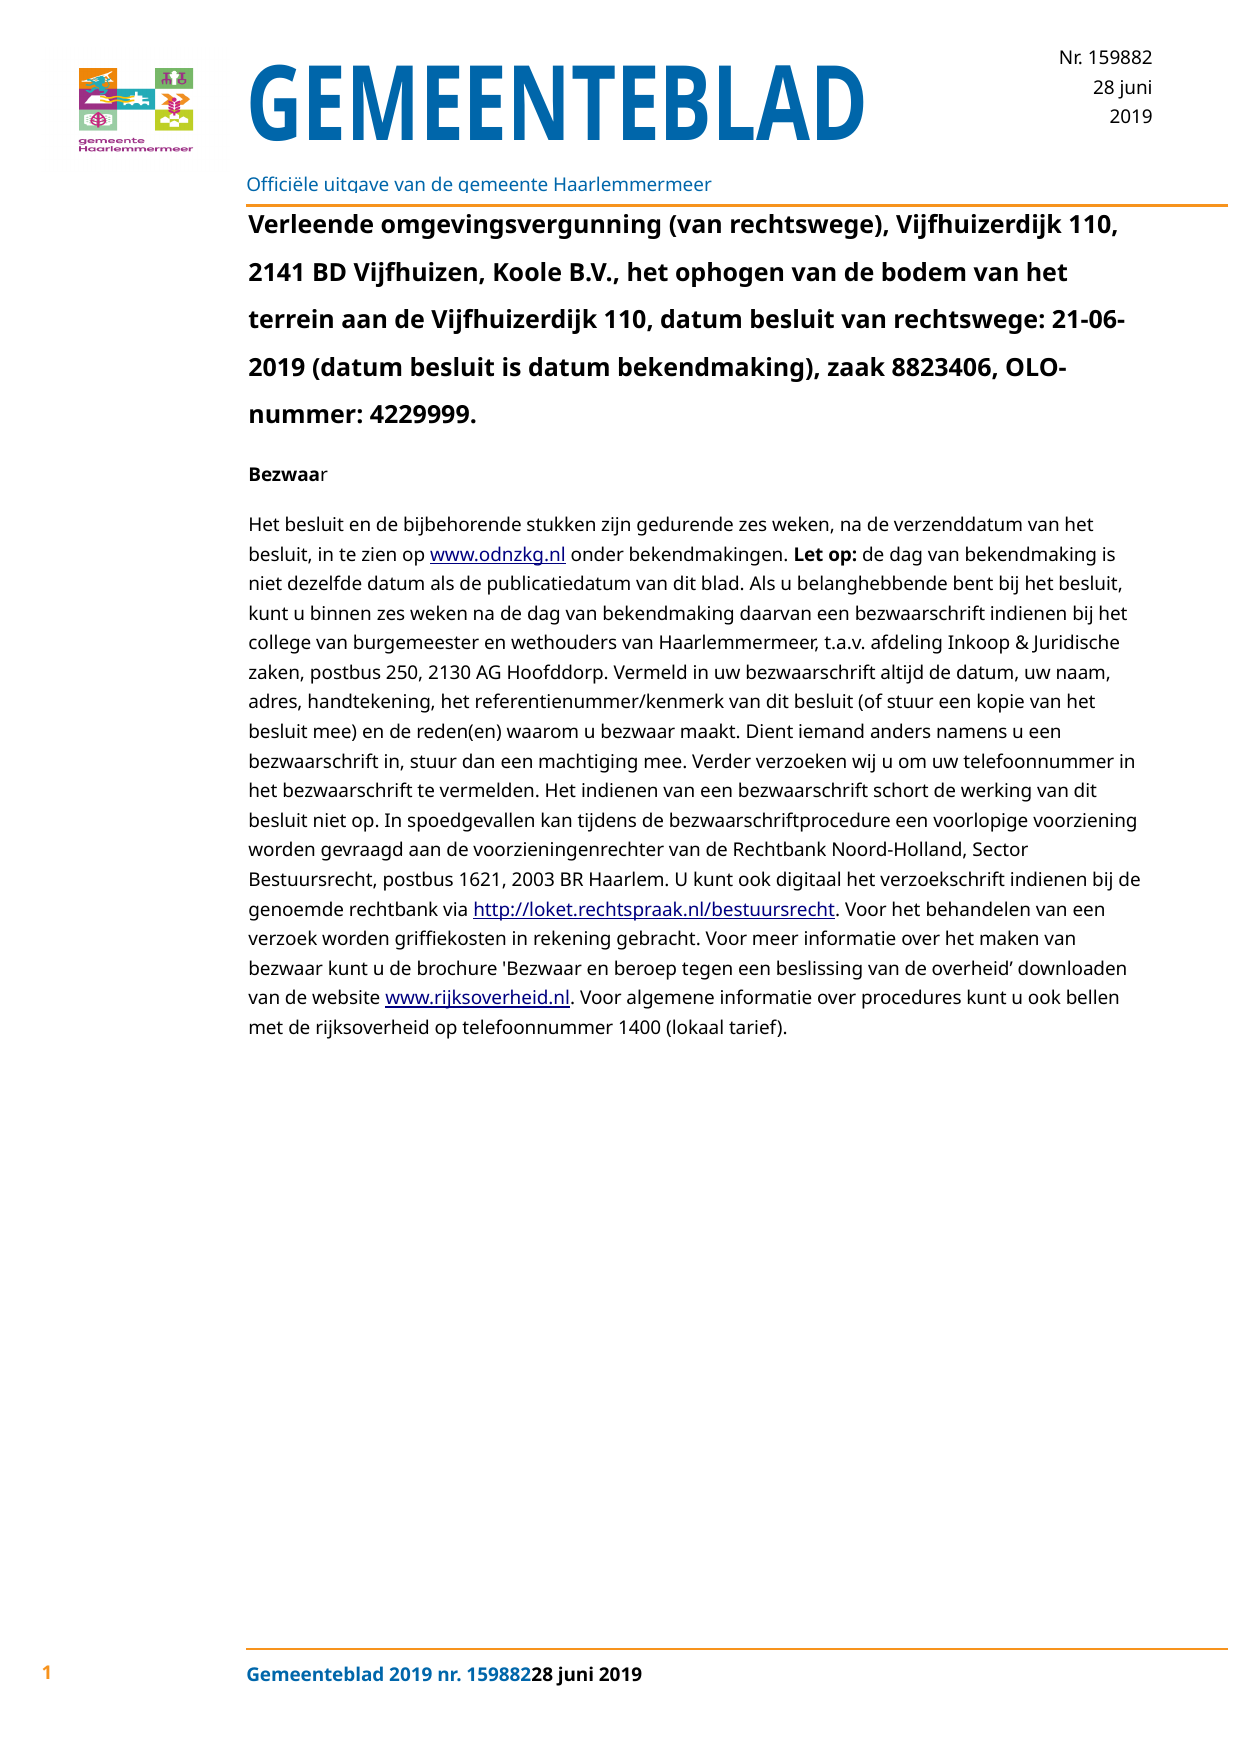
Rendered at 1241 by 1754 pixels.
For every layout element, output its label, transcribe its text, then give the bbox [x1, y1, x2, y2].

text Bezwaar [248, 461, 1152, 486]
text Verleende omgevingsvergunning (van rechtswege), Vijfhuizerdijk 110, 2141 BD Vijfhuizen, Koole B.V., het ophogen van de bodem van het terrein aan de Vijfhuizerdijk 110, datum besluit van rechtswege: 21-06-2019 (datum besluit is datum bekendmaking), zaak 8823406, OLO-nummer: 4229999. [248, 207, 1152, 431]
text Het besluit en de bijbehorende stukken zijn gedurende zes weken, na de verzenddatum van het besluit, in te zien op www.odnzkg.nl onder bekendmakingen. Let op: de dag van bekendmaking is niet dezelfde datum als de publicatiedatum van dit blad. Als u belanghebbende bent bij het besluit, kunt u binnen zes weken na de dag van bekendmaking daarvan een bezwaarschrift indienen bij het college van burgemeester en wethouders van Haarlemmermeer, t.a.v. afdeling Inkoop & Juridische zaken, postbus 250, 2130 AG Hoofddorp. Vermeld in uw bezwaarschrift altijd de datum, uw naam, adres, handtekening, het referentienummer/kenmerk van dit besluit (of stuur een kopie van het besluit mee) en de reden(en) waarom u bezwaar maakt. Dient iemand anders namens u een bezwaarschrift in, stuur dan een machtiging mee. Verder verzoeken wij u om uw telefoonnummer in het bezwaarschrift te vermelden. Het indienen van een bezwaarschrift schort de werking van dit besluit niet op. In spoedgevallen kan tijdens de bezwaarschriftprocedure een voorlopige voorziening worden gevraagd aan de voorzieningenrechter van de Rechtbank Noord-Holland, Sector Bestuursrecht, postbus 1621, 2003 BR Haarlem. U kunt ook digitaal het verzoekschrift indienen bij de genoemde rechtbank via http://loket.rechtspraak.nl/bestuursrecht. Voor het behandelen van een verzoek worden griffiekosten in rekening gebracht. Voor meer informatie over het maken van bezwaar kunt u de brochure 'Bezwaar en beroep tegen een beslissing van de overheid’ downloaden van de website www.rijksoverheid.nl. Voor algemene informatie over procedures kunt u ook bellen met de rijksoverheid op telefoonnummer 1400 (lokaal tarief). [248, 511, 1152, 1040]
picture [41, 47, 231, 172]
